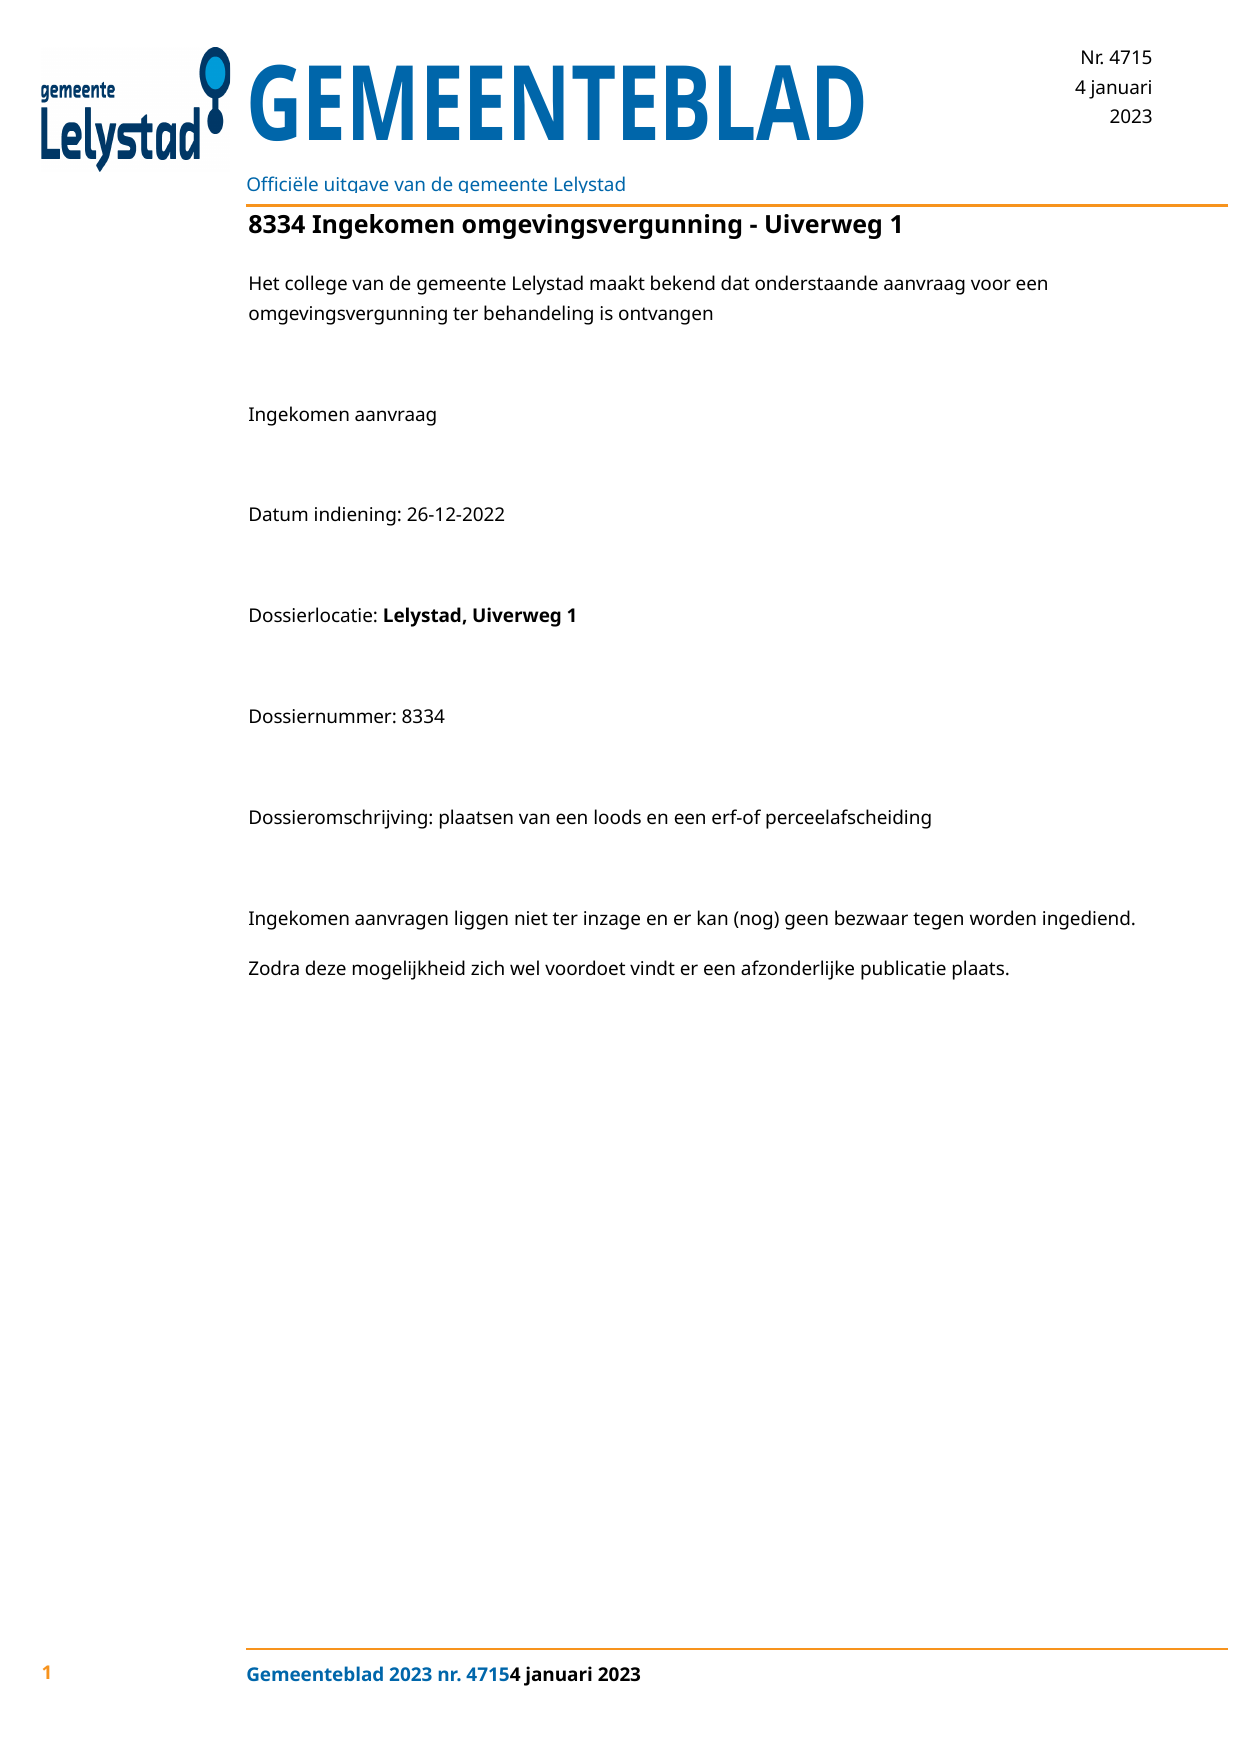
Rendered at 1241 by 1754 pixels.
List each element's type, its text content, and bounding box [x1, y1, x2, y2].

text Ingekomen aanvraag [248, 401, 1152, 426]
text Datum indiening: 26-12-2022 [248, 502, 1152, 527]
text Dossierlocatie: Lelystad, Uiverweg 1 [248, 602, 1152, 628]
text 8334 Ingekomen omgevingsvergunning - Uiverweg 1 [248, 207, 1152, 241]
text Ingekomen aanvragen liggen niet ter inzage en er kan (nog) geen bezwaar tegen worden ingediend. [248, 905, 1152, 931]
text Dossieromschrijving: plaatsen van een loods en een erf-of perceelafscheiding [248, 804, 1152, 830]
text Het college van de gemeente Lelystad maakt bekend dat onderstaande aanvraag voor een omgevingsvergunning ter behandeling is ontvangen [248, 270, 1152, 326]
text Dossiernummer: 8334 [248, 703, 1152, 729]
picture [41, 47, 231, 172]
text Zodra deze mogelijkheid zich wel voordoet vindt er een afzonderlijke publicatie plaats. [248, 955, 1152, 981]
